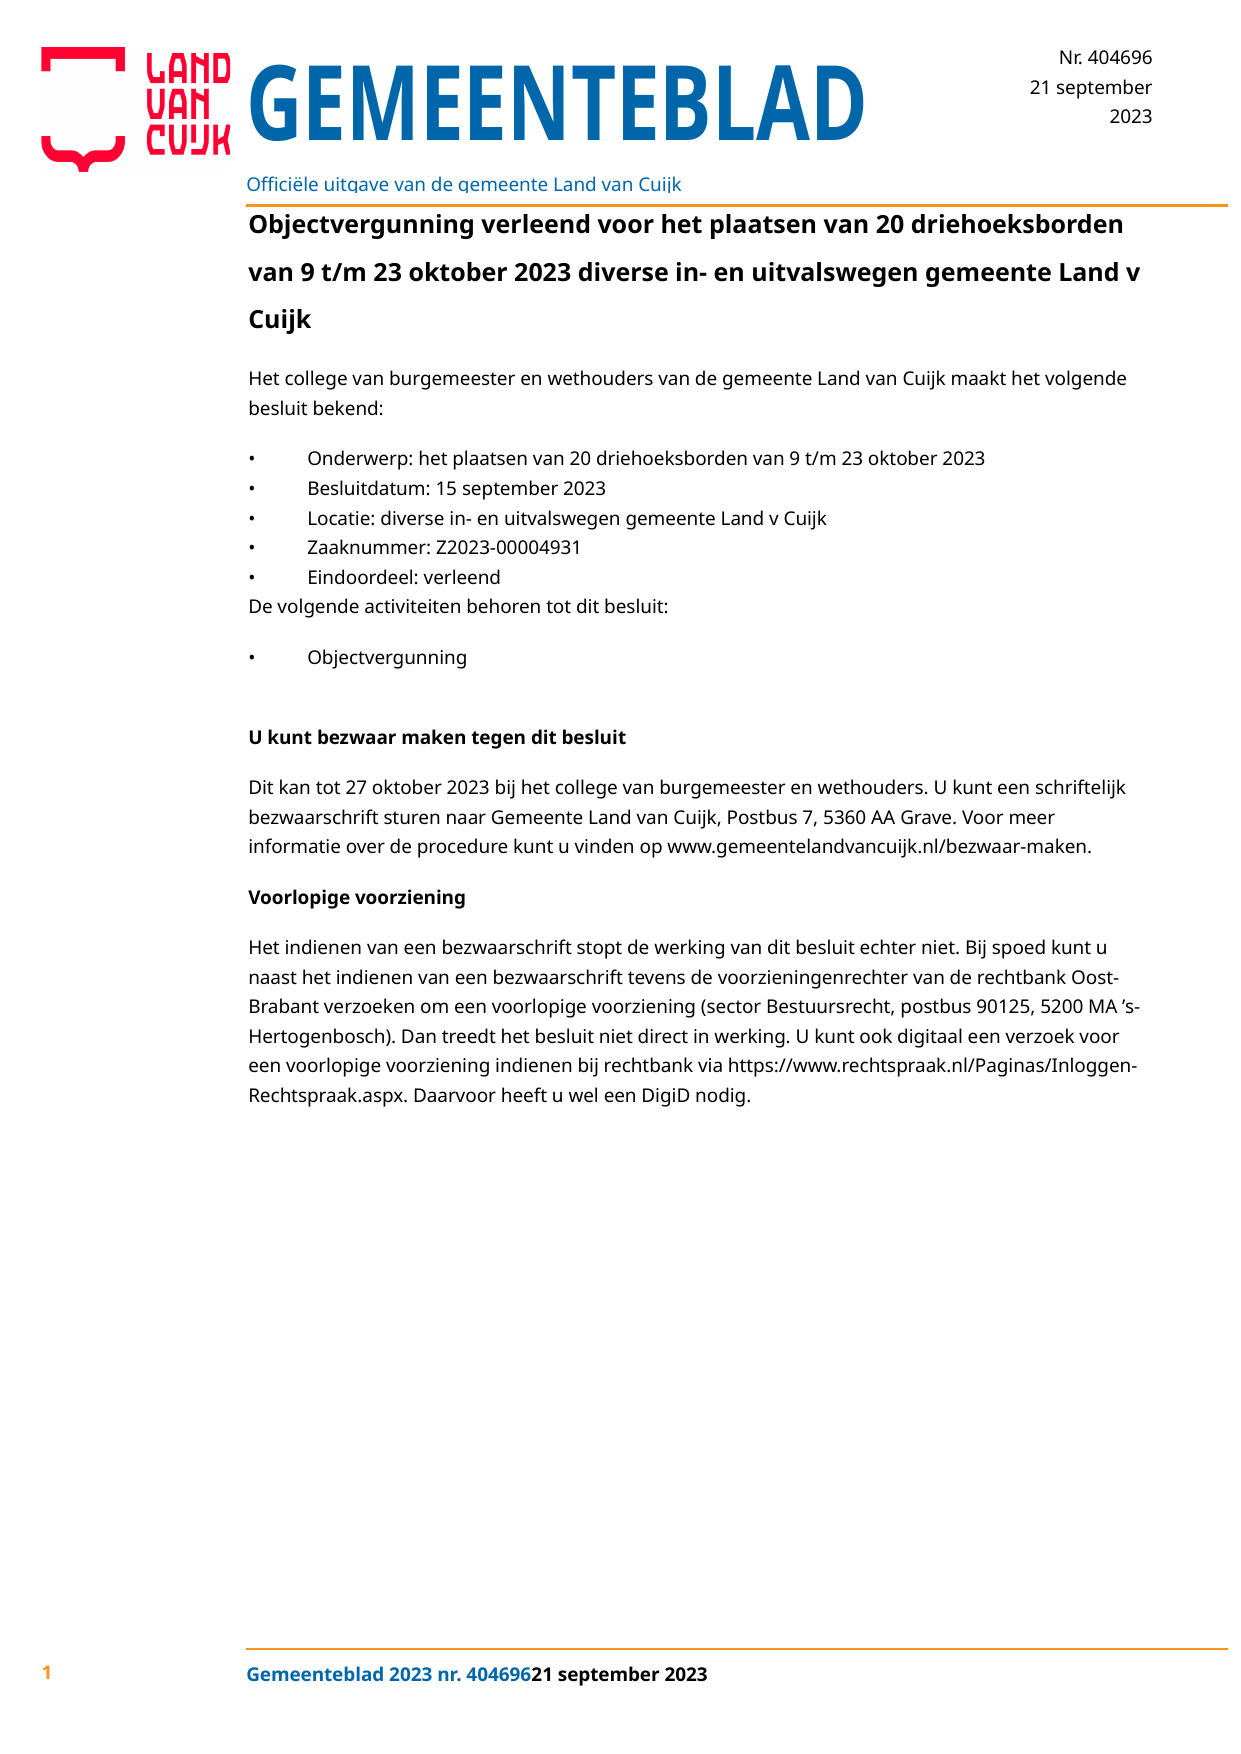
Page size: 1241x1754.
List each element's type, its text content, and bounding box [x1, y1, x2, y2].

list Besluitdatum: 15 september 2023 [248, 475, 1152, 501]
text U kunt bezwaar maken tegen dit besluit [248, 724, 1152, 749]
list Objectvergunning [248, 644, 1152, 669]
list Zaaknummer: Z2023-00004931 [248, 534, 1152, 560]
picture [41, 47, 231, 172]
text Objectvergunning verleend voor het plaatsen van 20 driehoeksborden van 9 t/m 23 oktober 2023 diverse in- en uitvalswegen gemeente Land v Cuijk [248, 207, 1152, 336]
text De volgende activiteiten behoren tot dit besluit: [248, 593, 1152, 619]
text Het college van burgemeester en wethouders van de gemeente Land van Cuijk maakt het volgende besluit bekend: [248, 366, 1152, 421]
text Dit kan tot 27 oktober 2023 bij het college van burgemeester en wethouders. U kunt een schriftelijk bezwaarschrift sturen naar Gemeente Land van Cuijk, Postbus 7, 5360 AA Grave. Voor meer informatie over de procedure kunt u vinden op www.gemeentelandvancuijk.nl/bezwaar-maken. [248, 774, 1152, 859]
list Onderwerp: het plaatsen van 20 driehoeksborden van 9 t/m 23 oktober 2023 [248, 446, 1152, 471]
list Eindoordeel: verleend [248, 564, 1152, 589]
list Locatie: diverse in- en uitvalswegen gemeente Land v Cuijk [248, 505, 1152, 530]
text Voorlopige voorziening [248, 884, 1152, 909]
text Het indienen van een bezwaarschrift stopt de werking van dit besluit echter niet. Bij spoed kunt u naast het indienen van een bezwaarschrift tevens de voorzieningenrechter van de rechtbank Oost-Brabant verzoeken om een voorlopige voorziening (sector Bestuursrecht, postbus 90125, 5200 MA ’s-Hertogenbosch). Dan treedt het besluit niet direct in werking. U kunt ook digitaal een verzoek voor een voorlopige voorziening indienen bij rechtbank via https://www.rechtspraak.nl/Paginas/Inloggen-Rechtspraak.aspx. Daarvoor heeft u wel een DigiD nodig. [248, 934, 1152, 1108]
